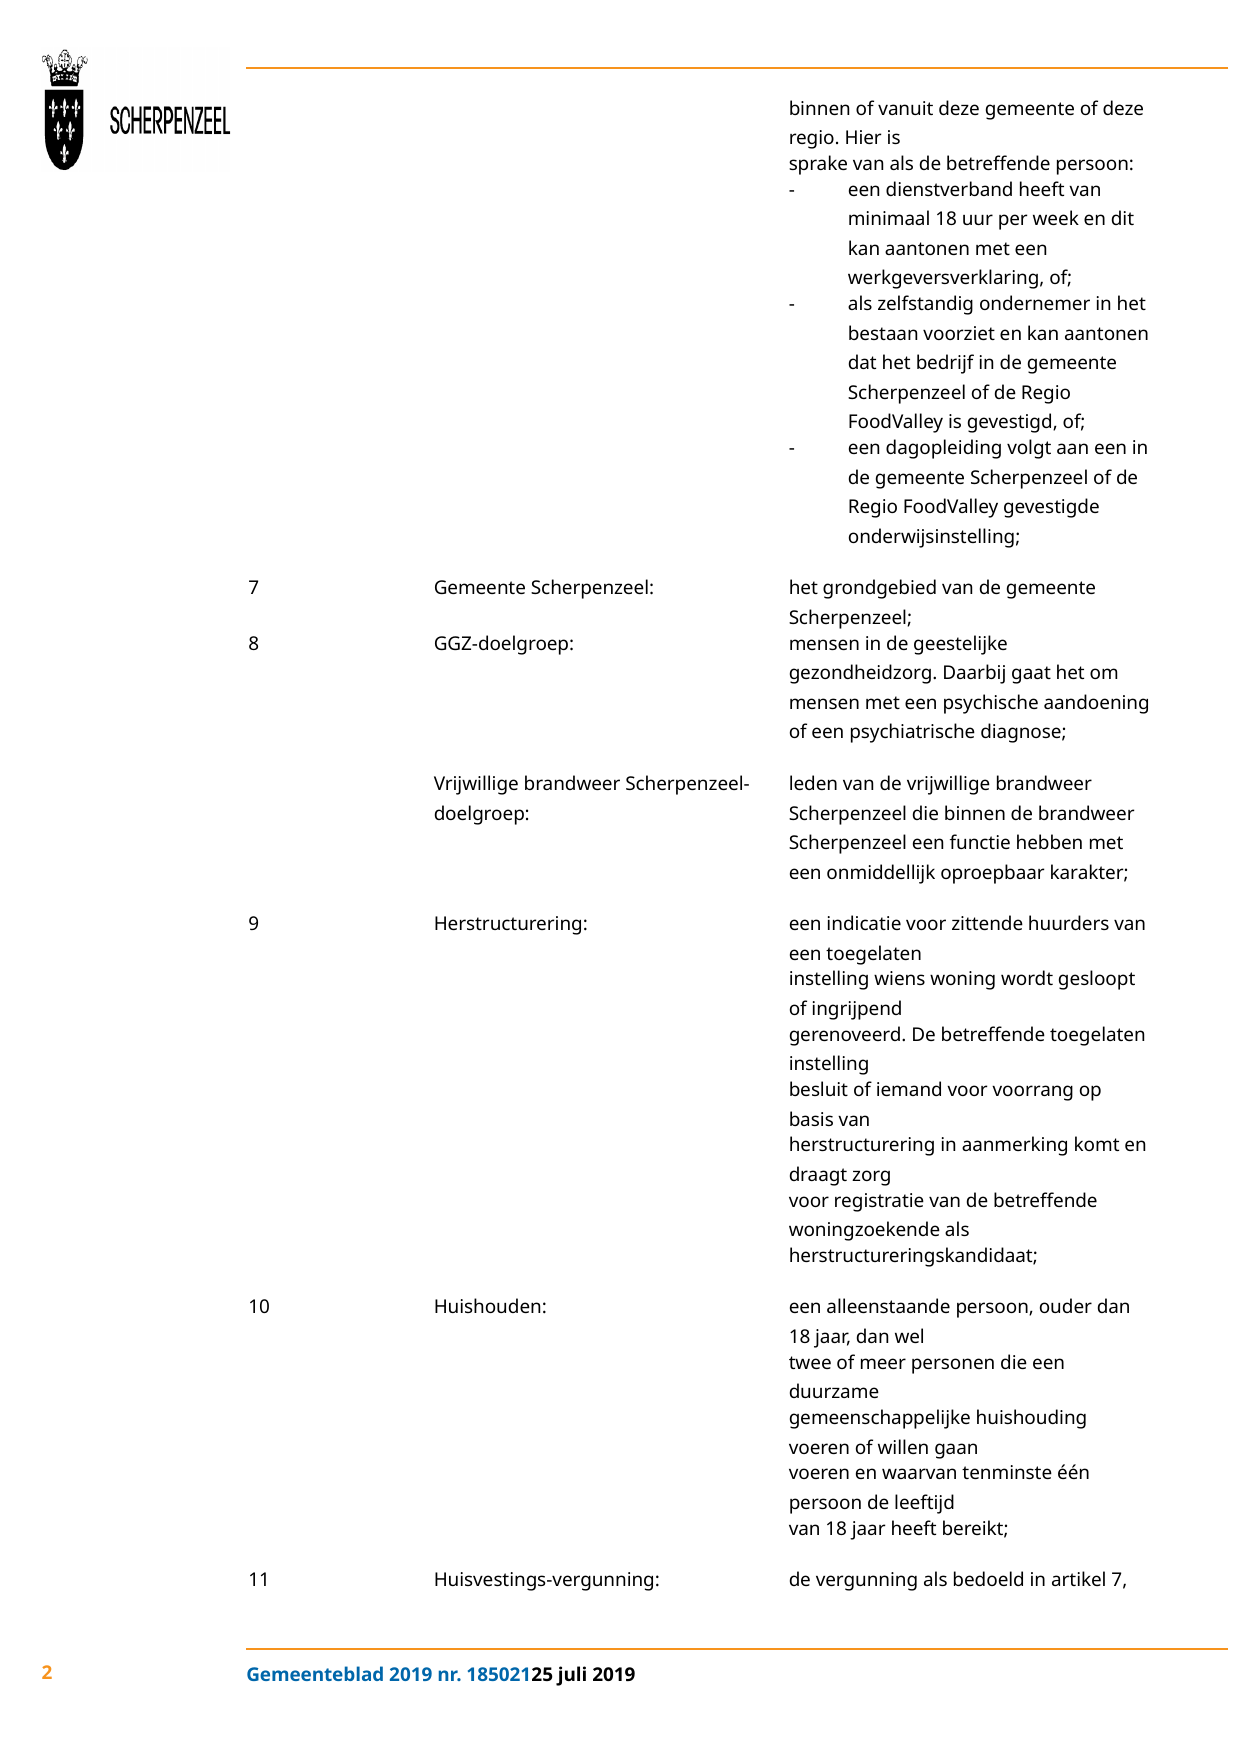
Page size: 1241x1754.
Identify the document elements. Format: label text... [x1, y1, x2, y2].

table_cell herstructurering in aanmerking komt en draagt zorg [789, 1132, 1152, 1187]
table_cell [789, 1268, 1152, 1294]
table_cell een alleenstaande persoon, ouder dan 18 jaar, dan wel [789, 1294, 1152, 1349]
table_cell [248, 150, 433, 176]
table_cell gemeenschappelijke huishouding voeren of willen gaan [789, 1404, 1152, 1459]
table_cell 7 [248, 575, 433, 630]
table_cell [248, 290, 433, 434]
table_cell [248, 1515, 433, 1541]
table_cell GGZ-doelgroep: [434, 630, 788, 744]
table_cell als zelfstandig ondernemer in het bestaan voorziet en kan aantonen dat het bedrijf in de gemeente Scherpenzeel of de Regio FoodValley is gevestigd, of; [789, 290, 1152, 434]
table_cell [434, 549, 788, 574]
table_cell [248, 1268, 433, 1294]
table_cell twee of meer personen die een duurzame [789, 1349, 1152, 1404]
table_cell [434, 1021, 788, 1076]
table_cell instelling wiens woning wordt gesloopt of ingrijpend [789, 966, 1152, 1021]
table_cell een dagopleiding volgt aan een in de gemeente Scherpenzeel of de Regio FoodValley gevestigde onderwijsinstelling; [789, 434, 1152, 549]
table_cell een indicatie voor zittende huurders van een toegelaten [789, 910, 1152, 966]
table_cell Huisvestings-vergunning: [434, 1566, 788, 1592]
table_cell [248, 1242, 433, 1268]
table_cell 9 [248, 910, 433, 966]
table_cell [434, 1349, 788, 1404]
table_cell [248, 95, 433, 150]
table_cell [789, 744, 1152, 770]
table_cell [248, 1404, 433, 1459]
table_cell [789, 549, 1152, 574]
table_cell [434, 176, 788, 290]
table_cell [248, 1349, 433, 1404]
table_cell [434, 1187, 788, 1242]
table_cell [434, 1460, 788, 1515]
table_cell 10 [248, 1294, 433, 1349]
table_cell gerenoveerd. De betreffende toegelaten instelling [789, 1021, 1152, 1076]
picture [41, 47, 231, 172]
table_cell Herstructurering: [434, 910, 788, 966]
table_cell [434, 744, 788, 770]
table_cell binnen of vanuit deze gemeente of deze regio. Hier is [789, 95, 1152, 150]
table_cell [789, 885, 1152, 910]
table_cell van 18 jaar heeft bereikt; [789, 1515, 1152, 1541]
table_cell [248, 1021, 433, 1076]
table_cell [248, 770, 433, 884]
table_cell [434, 290, 788, 434]
table_cell [434, 1404, 788, 1459]
table_cell [434, 1541, 788, 1566]
table_cell [248, 744, 433, 770]
table_cell sprake van als de betreffende persoon: [789, 150, 1152, 176]
table_cell Gemeente Scherpenzeel: [434, 575, 788, 630]
table_cell [434, 1242, 788, 1268]
table_cell [434, 1132, 788, 1187]
table_cell [434, 1268, 788, 1294]
table_cell [434, 1076, 788, 1132]
table_cell [248, 1541, 433, 1566]
table_cell voeren en waarvan tenminste één persoon de leeftijd [789, 1460, 1152, 1515]
table_cell [434, 150, 788, 176]
table_cell [248, 1187, 433, 1242]
table_cell [789, 1541, 1152, 1566]
table_cell Huishouden: [434, 1294, 788, 1349]
table_cell [434, 434, 788, 549]
table_cell een dienstverband heeft van minimaal 18 uur per week en dit kan aantonen met een werkgeversverklaring, of; [789, 176, 1152, 290]
table_cell de vergunning als bedoeld in artikel 7, [789, 1566, 1152, 1592]
table_cell [434, 1515, 788, 1541]
table_cell herstructureringskandidaat; [789, 1242, 1152, 1268]
table_cell [434, 885, 788, 910]
table_cell [248, 549, 433, 574]
table_cell [248, 1132, 433, 1187]
table_cell mensen in de geestelijke gezondheidzorg. Daarbij gaat het om mensen met een psychische aandoening of een psychiatrische diagnose; [789, 630, 1152, 744]
table_cell besluit of iemand voor voorrang op basis van [789, 1076, 1152, 1132]
table_cell [248, 1460, 433, 1515]
table_cell [434, 966, 788, 1021]
table_cell voor registratie van de betreffende woningzoekende als [789, 1187, 1152, 1242]
table_cell 11 [248, 1566, 433, 1592]
table_cell het grondgebied van de gemeente Scherpenzeel; [789, 575, 1152, 630]
table_cell [248, 434, 433, 549]
table_cell 8 [248, 630, 433, 744]
table_cell [434, 95, 788, 150]
table_cell [248, 176, 433, 290]
table_cell Vrijwillige brandweer Scherpenzeel-doelgroep: [434, 770, 788, 884]
table_cell leden van de vrijwillige brandweer Scherpenzeel die binnen de brandweer Scherpenzeel een functie hebben met een onmiddellijk oproepbaar karakter; [789, 770, 1152, 884]
table_cell [248, 966, 433, 1021]
table_cell [248, 885, 433, 910]
table_cell [248, 1076, 433, 1132]
